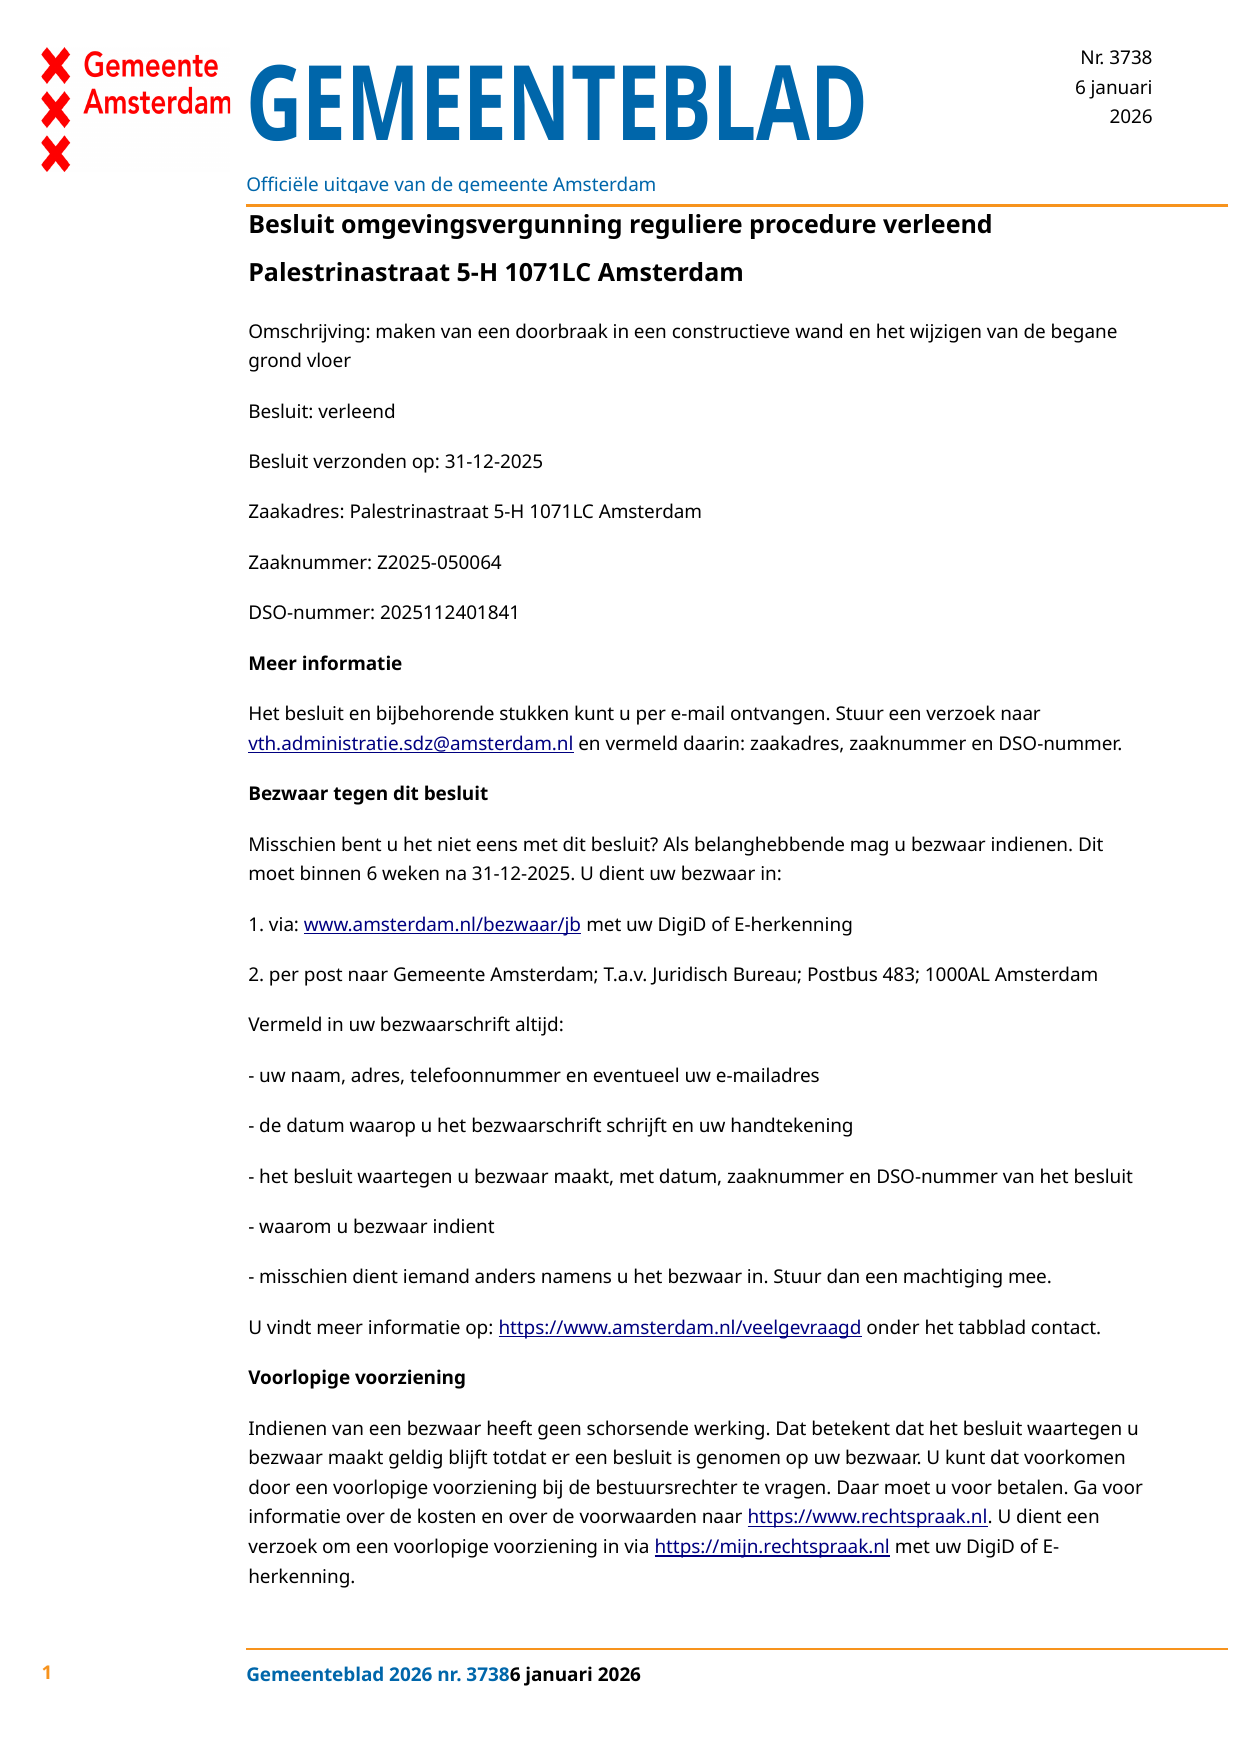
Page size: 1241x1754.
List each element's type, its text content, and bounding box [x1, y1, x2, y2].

text - de datum waarop u het bezwaarschrift schrijft en uw handtekening [248, 1112, 1152, 1138]
text - misschien dient iemand anders namens u het bezwaar in. Stuur dan een machtiging mee. [248, 1264, 1152, 1289]
text - waarom u bezwaar indient [248, 1213, 1152, 1239]
text Indienen van een bezwaar heeft geen schorsende werking. Dat betekent dat het besluit waartegen u bezwaar maakt geldig blijft totdat er een besluit is genomen op uw bezwaar. U kunt dat voorkomen door een voorlopige voorziening bij de bestuursrechter te vragen. Daar moet u voor betalen. Ga voor informatie over de kosten en over de voorwaarden naar https://www.rechtspraak.nl. U dient een verzoek om een voorlopige voorziening in via https://mijn.rechtspraak.nl met uw DigiD of E-herkenning. [248, 1415, 1152, 1589]
text - het besluit waartegen u bezwaar maakt, met datum, zaaknummer en DSO-nummer van het besluit [248, 1163, 1152, 1189]
text Vermeld in uw bezwaarschrift altijd: [248, 1012, 1152, 1037]
text Zaaknummer: Z2025-050064 [248, 549, 1152, 575]
text Meer informatie [248, 650, 1152, 676]
text DSO-nummer: 2025112401841 [248, 599, 1152, 625]
text Besluit verzonden op: 31-12-2025 [248, 448, 1152, 474]
text Besluit omgevingsvergunning reguliere procedure verleend Palestrinastraat 5-H 1071LC Amsterdam [248, 207, 1152, 288]
text Misschien bent u het niet eens met dit besluit? Als belanghebbende mag u bezwaar indienen. Dit moet binnen 6 weken na 31-12-2025. U dient uw bezwaar in: [248, 831, 1152, 886]
text Zaakadres: Palestrinastraat 5-H 1071LC Amsterdam [248, 499, 1152, 524]
text Bezwaar tegen dit besluit [248, 780, 1152, 806]
text 1. via: www.amsterdam.nl/bezwaar/jb met uw DigiD of E-herkenning [248, 911, 1152, 937]
text 2. per post naar Gemeente Amsterdam; T.a.v. Juridisch Bureau; Postbus 483; 1000AL Amsterdam [248, 961, 1152, 987]
text Voorlopige voorziening [248, 1364, 1152, 1390]
picture [41, 47, 231, 172]
text Het besluit en bijbehorende stukken kunt u per e-mail ontvangen. Stuur een verzoek naar vth.administratie.sdz@amsterdam.nl en vermeld daarin: zaakadres, zaaknummer en DSO-nummer. [248, 700, 1152, 756]
text - uw naam, adres, telefoonnummer en eventueel uw e-mailadres [248, 1062, 1152, 1088]
text Besluit: verleend [248, 398, 1152, 424]
text Omschrijving: maken van een doorbraak in een constructieve wand en het wijzigen van de begane grond vloer [248, 318, 1152, 373]
text U vindt meer informatie op: https://www.amsterdam.nl/veelgevraagd onder het tabblad contact. [248, 1314, 1152, 1340]
